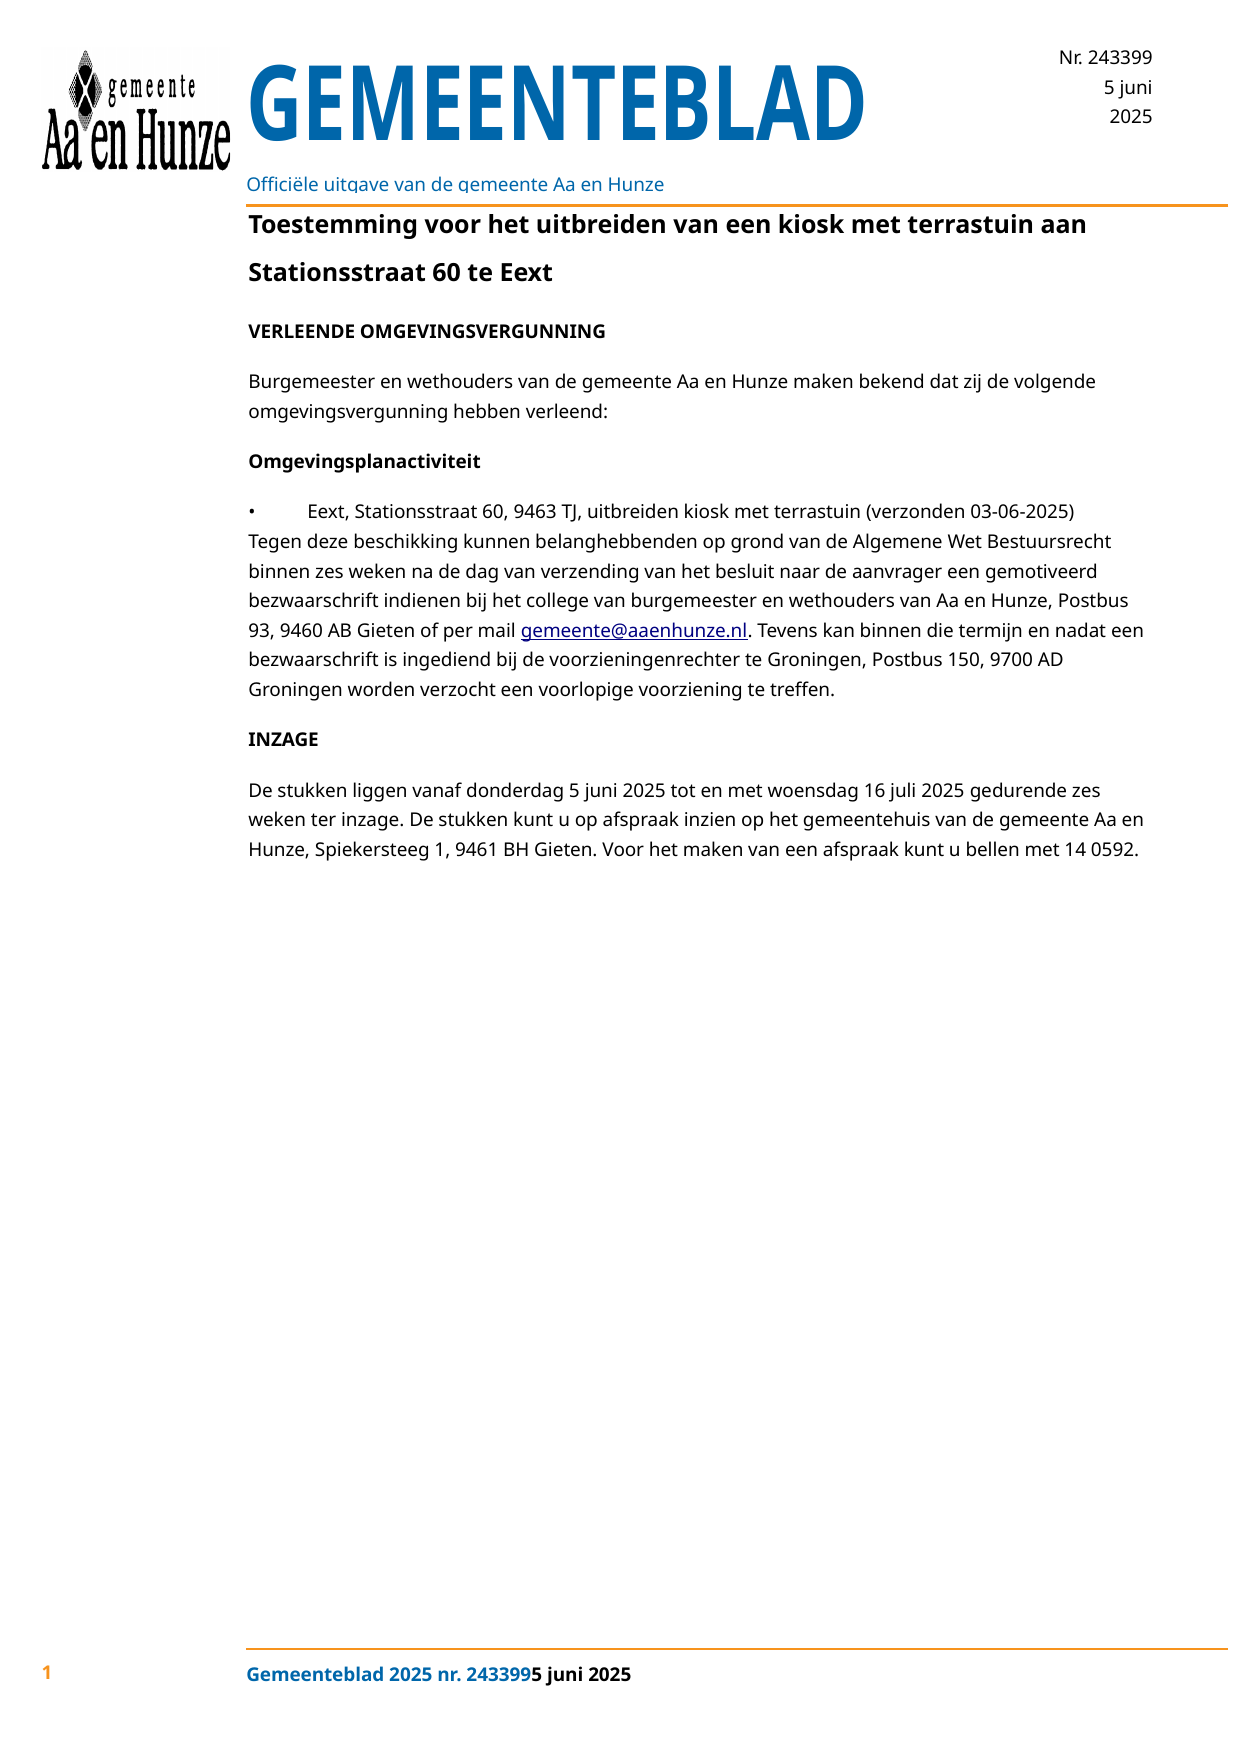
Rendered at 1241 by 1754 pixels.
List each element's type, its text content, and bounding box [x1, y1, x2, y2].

text Toestemming voor het uitbreiden van een kiosk met terrastuin aan Stationsstraat 60 te Eext [248, 207, 1152, 288]
picture [41, 47, 231, 172]
text Burgemeester en wethouders van de gemeente Aa en Hunze maken bekend dat zij de volgende omgevingsvergunning hebben verleend: [248, 368, 1152, 424]
text De stukken liggen vanaf donderdag 5 juni 2025 tot en met woensdag 16 juli 2025 gedurende zes weken ter inzage. De stukken kunt u op afspraak inzien op het gemeentehuis van de gemeente Aa en Hunze, Spiekersteeg 1, 9461 BH Gieten. Voor het maken van een afspraak kunt u bellen met 14 0592. [248, 777, 1152, 862]
text Omgevingsplanactiviteit [248, 448, 1152, 474]
text Tegen deze beschikking kunnen belanghebbenden op grond van de Algemene Wet Bestuursrecht binnen zes weken na de dag van verzending van het besluit naar de aanvrager een gemotiveerd bezwaarschrift indienen bij het college van burgemeester en wethouders van Aa en Hunze, Postbus 93, 9460 AB Gieten of per mail gemeente@aaenhunze.nl. Tevens kan binnen die termijn en nadat een bezwaarschrift is ingediend bij de voorzieningenrechter te Groningen, Postbus 150, 9700 AD Groningen worden verzocht een voorlopige voorziening te treffen. [248, 528, 1152, 702]
text INZAGE [248, 727, 1152, 752]
list Eext, Stationsstraat 60, 9463 TJ, uitbreiden kiosk met terrastuin (verzonden 03-06-2025) [248, 499, 1152, 524]
text VERLEENDE OMGEVINGSVERGUNNING [248, 318, 1152, 344]
